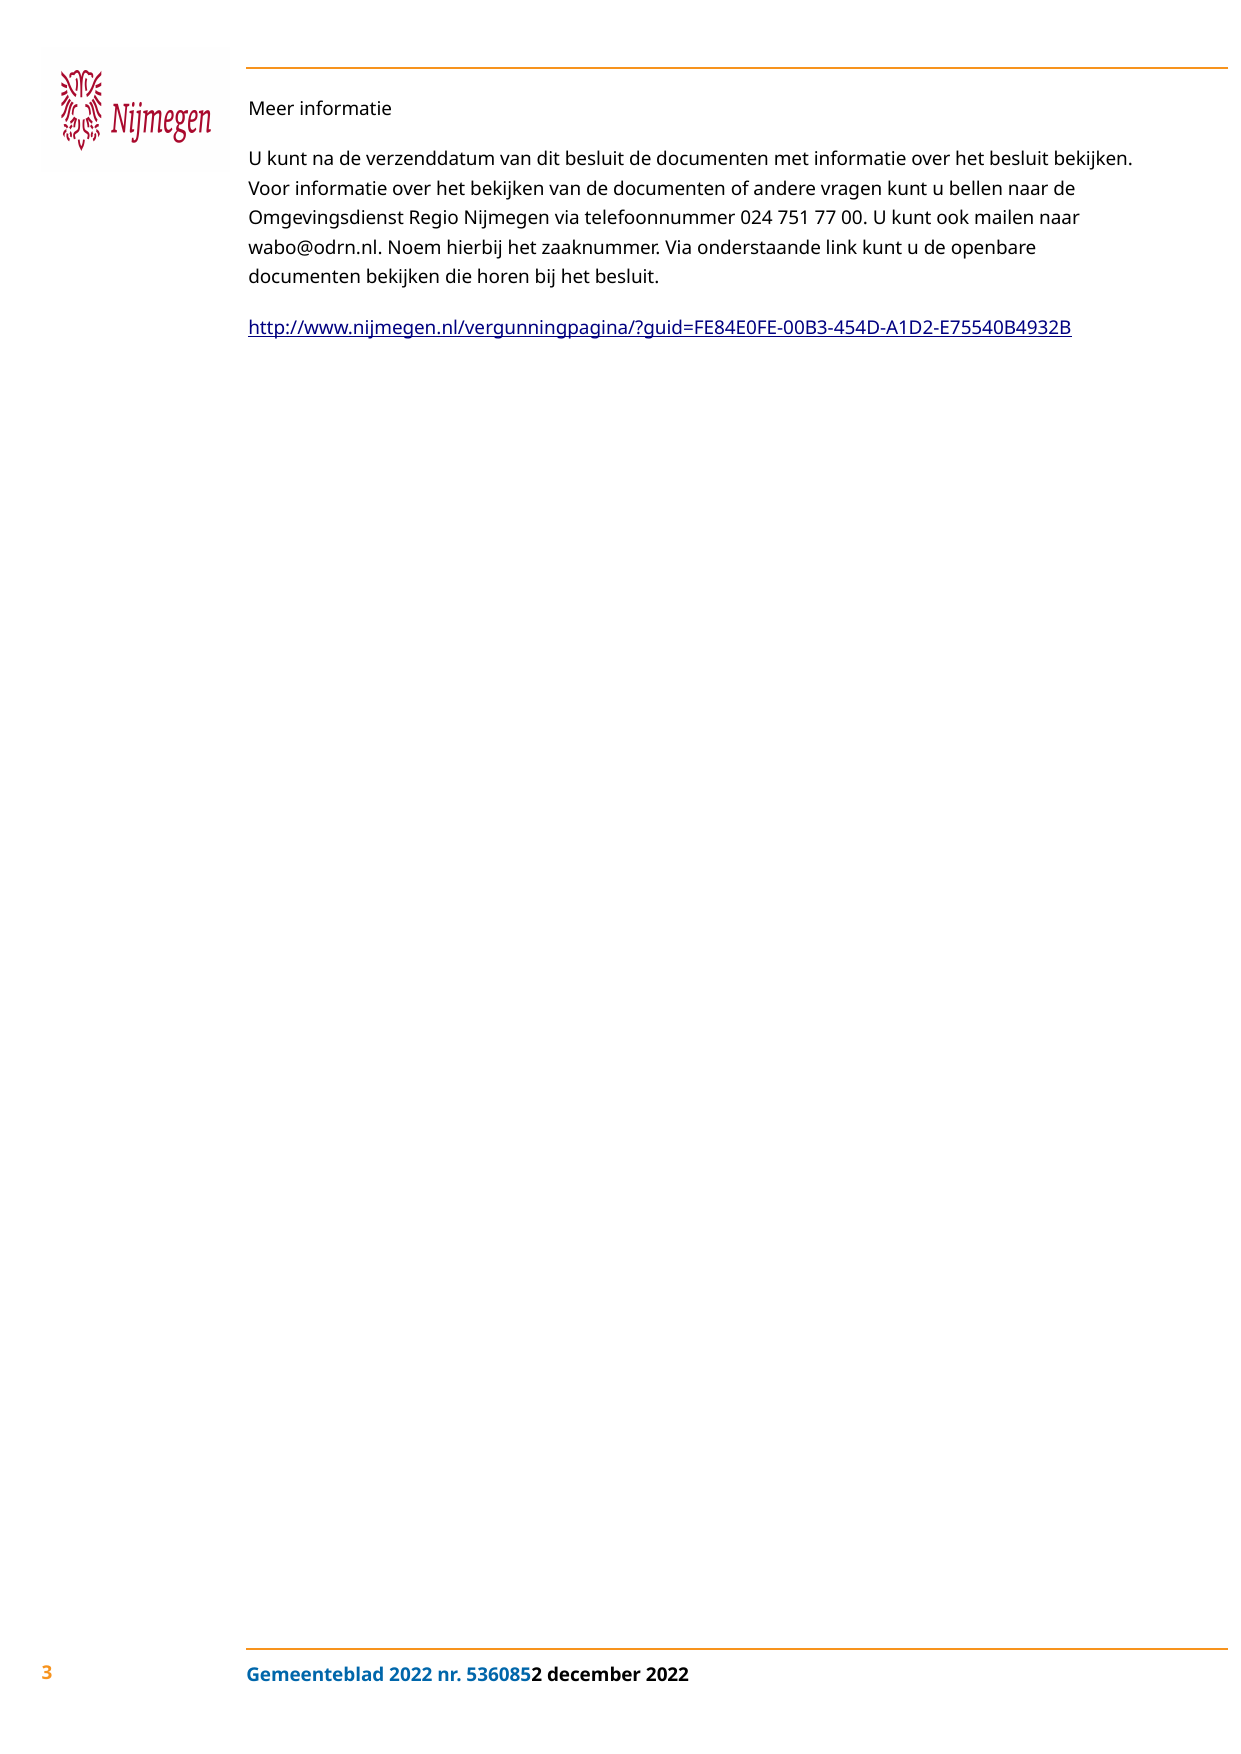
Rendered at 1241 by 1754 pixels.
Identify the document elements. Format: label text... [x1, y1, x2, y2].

text Meer informatie [248, 95, 1152, 121]
text U kunt na de verzenddatum van dit besluit de documenten met informatie over het besluit bekijken. Voor informatie over het bekijken van de documenten of andere vragen kunt u bellen naar de Omgevingsdienst Regio Nijmegen via telefoonnummer 024 751 77 00. U kunt ook mailen naar wabo@odrn.nl. Noem hierbij het zaaknummer. Via onderstaande link kunt u de openbare documenten bekijken die horen bij het besluit. [248, 145, 1152, 289]
text http://www.nijmegen.nl/vergunningpagina/?guid=FE84E0FE-00B3-454D-A1D2-E75540B4932B [248, 314, 1152, 340]
picture [41, 47, 231, 172]
